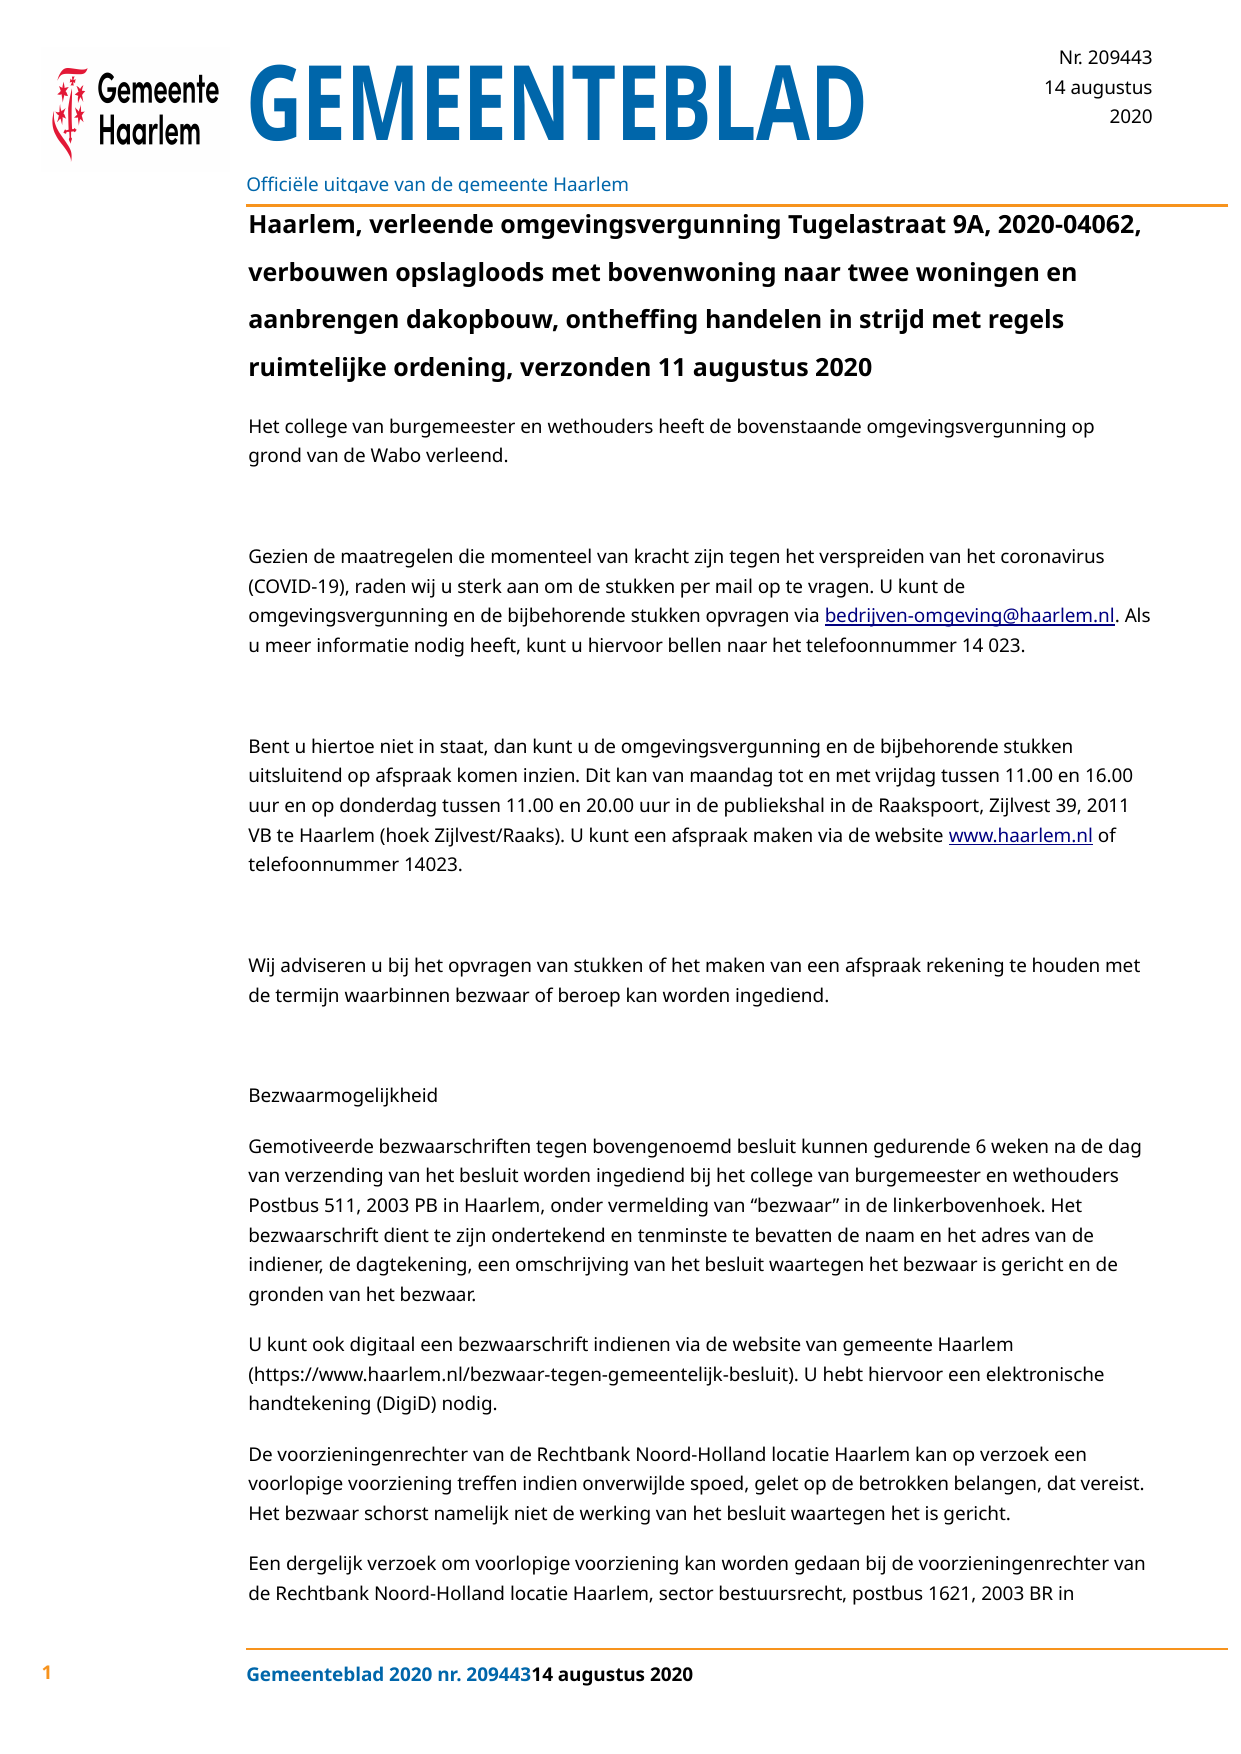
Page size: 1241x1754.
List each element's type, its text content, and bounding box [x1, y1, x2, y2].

text Haarlem, verleende omgevingsvergunning Tugelastraat 9A, 2020-04062, verbouwen opslagloods met bovenwoning naar twee woningen en aanbrengen dakopbouw, ontheffing handelen in strijd met regels ruimtelijke ordening, verzonden 11 augustus 2020 [248, 207, 1152, 384]
picture [41, 47, 231, 172]
text Bent u hiertoe niet in staat, dan kunt u de omgevingsvergunning en de bijbehorende stukken uitsluitend op afspraak komen inzien. Dit kan van maandag tot en met vrijdag tussen 11.00 en 16.00 uur en op donderdag tussen 11.00 en 20.00 uur in de publiekshal in de Raakspoort, Zijlvest 39, 2011 VB te Haarlem (hoek Zijlvest/Raaks). U kunt een afspraak maken via de website www.haarlem.nl of telefoonnummer 14023. [248, 733, 1152, 877]
text U kunt ook digitaal een bezwaarschrift indienen via de website van gemeente Haarlem (https://www.haarlem.nl/bezwaar-tegen-gemeentelijk-besluit). U hebt hiervoor een elektronische handtekening (DigiD) nodig. [248, 1331, 1152, 1416]
text Gemotiveerde bezwaarschriften tegen bovengenoemd besluit kunnen gedurende 6 weken na de dag van verzending van het besluit worden ingediend bij het college van burgemeester en wethouders Postbus 511, 2003 PB in Haarlem, onder vermelding van “bezwaar” in de linkerbovenhoek. Het bezwaarschrift dient te zijn ondertekend en tenminste te bevatten de naam en het adres van de indiener, de dagtekening, een omschrijving van het besluit waartegen het bezwaar is gericht en de gronden van het bezwaar. [248, 1133, 1152, 1307]
text De voorzieningenrechter van de Rechtbank Noord-Holland locatie Haarlem kan op verzoek een voorlopige voorziening treffen indien onverwijlde spoed, gelet op de betrokken belangen, dat vereist. Het bezwaar schorst namelijk niet de werking van het besluit waartegen het is gericht. [248, 1441, 1152, 1526]
text Een dergelijk verzoek om voorlopige voorziening kan worden gedaan bij de voorzieningenrechter van de Rechtbank Noord-Holland locatie Haarlem, sector bestuursrecht, postbus 1621, 2003 BR in [248, 1551, 1152, 1606]
text Bezwaarmogelijkheid [248, 1083, 1152, 1108]
text Wij adviseren u bij het opvragen van stukken of het maken van een afspraak rekening te houden met de termijn waarbinnen bezwaar of beroep kan worden ingediend. [248, 952, 1152, 1008]
text Gezien de maatregelen die momenteel van kracht zijn tegen het verspreiden van het coronavirus (COVID-19), raden wij u sterk aan om de stukken per mail op te vragen. U kunt de omgevingsvergunning en de bijbehorende stukken opvragen via bedrijven-omgeving@haarlem.nl. Als u meer informatie nodig heeft, kunt u hiervoor bellen naar het telefoonnummer 14 023. [248, 543, 1152, 658]
text Het college van burgemeester en wethouders heeft de bovenstaande omgevingsvergunning op grond van de Wabo verleend. [248, 413, 1152, 468]
